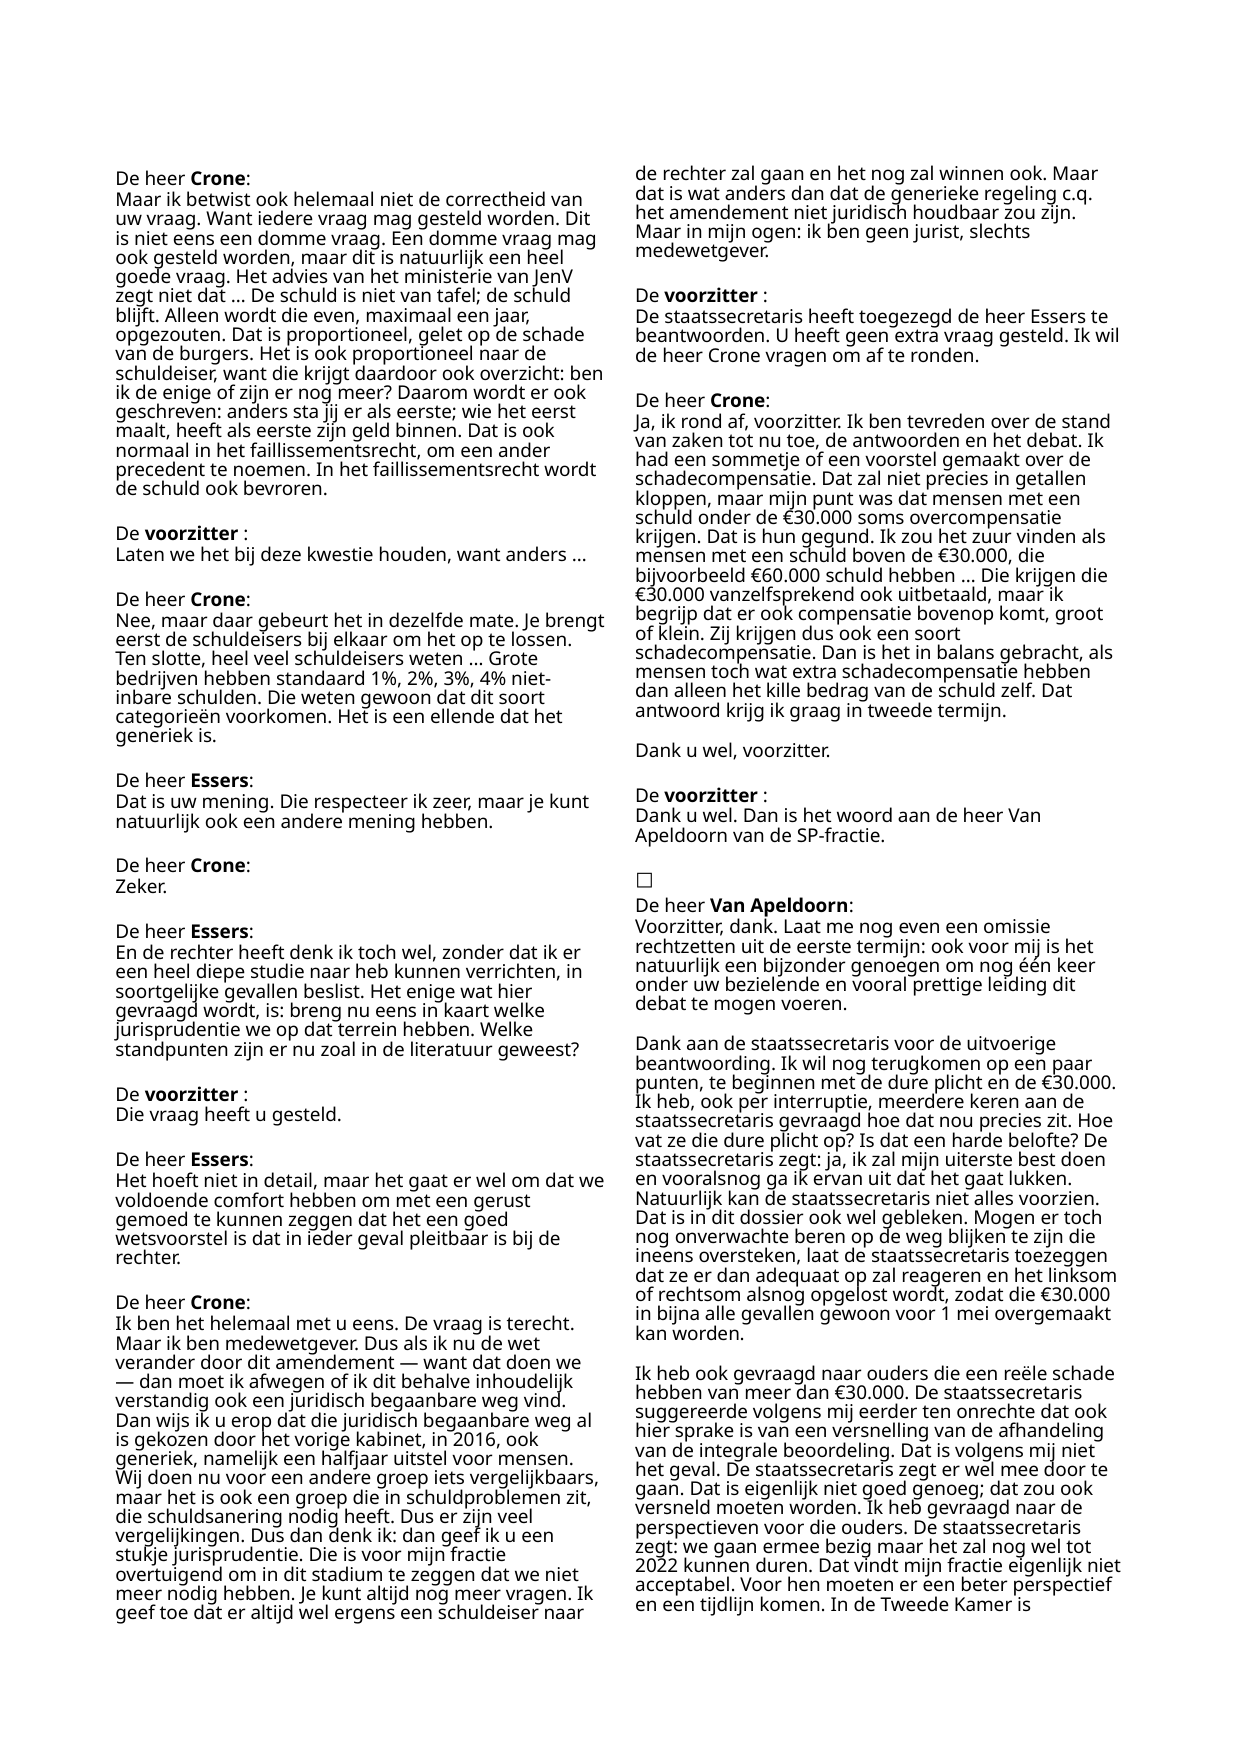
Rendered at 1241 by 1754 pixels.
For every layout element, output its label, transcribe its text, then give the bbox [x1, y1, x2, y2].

text En de rechter heeft denk ik toch wel, zonder dat ik er een heel diepe studie naar heb kunnen verrichten, in soortgelijke gevallen beslist. Het enige wat hier gevraagd wordt, is: breng nu eens in kaart welke jurisprudentie we op dat terrein hebben. Welke standpunten zijn er nu zoal in de literatuur geweest? [115, 944, 605, 1060]
text De heer Crone: [115, 1289, 605, 1315]
text De heer Essers: [115, 768, 605, 793]
text De voorzitter : [115, 1081, 605, 1106]
text De heer Crone: [635, 387, 1125, 413]
text Die vraag heeft u gesteld. [115, 1106, 605, 1126]
text Het hoeft niet in detail, maar het gaat er wel om dat we voldoende comfort hebben om met een gerust gemoed te kunnen zeggen dat het een goed wetsvoorstel is dat in ieder geval pleitbaar is bij de rechter. [115, 1172, 605, 1269]
text De heer Crone: [115, 586, 605, 612]
text Dank u wel. Dan is het woord aan de heer Van Apeldoorn van de SP-fractie. [635, 807, 1125, 846]
text De voorzitter : [115, 520, 605, 546]
text De heer Essers: [115, 918, 605, 944]
text De heer Essers: [115, 1147, 605, 1172]
text Dank aan de staatssecretaris voor de uitvoerige beantwoording. Ik wil nog terugkomen op een paar punten, te beginnen met de dure plicht en de €30.000. Ik heb, ook per interruptie, meerdere keren aan de staatssecretaris gevraagd hoe dat nou precies zit. Hoe vat ze die dure plicht op? Is dat een harde belofte? De staatssecretaris zegt: ja, ik zal mijn uiterste best doen en vooralsnog ga ik ervan uit dat het gaat lukken. Natuurlijk kan de staatssecretaris niet alles voorzien. Dat is in dit dossier ook wel gebleken. Mogen er toch nog onverwachte beren op de weg blijken te zijn die ineens oversteken, laat de staatssecretaris toezeggen dat ze er dan adequaat op zal reageren en het linksom of rechtsom alsnog opgelost wordt, zodat die €30.000 in bijna alle gevallen gewoon voor 1 mei overgemaakt kan worden. [635, 1035, 1125, 1344]
text Ik heb ook gevraagd naar ouders die een reële schade hebben van meer dan €30.000. De staatssecretaris suggereerde volgens mij eerder ten onrechte dat ook hier sprake is van een versnelling van de afhandeling van de integrale beoordeling. Dat is volgens mij niet het geval. De staatssecretaris zegt er wel mee door te gaan. Dat is eigenlijk niet goed genoeg; dat zou ook versneld moeten worden. Ik heb gevraagd naar de perspectieven voor die ouders. De staatssecretaris zegt: we gaan ermee bezig maar het zal nog wel tot 2022 kunnen duren. Dat vindt mijn fractie eigenlijk niet acceptabel. Voor hen moeten er een beter perspectief en een tijdlijn komen. In de Tweede Kamer is [635, 1364, 1125, 1615]
text De staatssecretaris heeft toegezegd de heer Essers te beantwoorden. U heeft geen extra vraag gesteld. Ik wil de heer Crone vragen om af te ronden. [635, 308, 1125, 366]
text de rechter zal gaan en het nog zal winnen ook. Maar dat is wat anders dan dat de generieke regeling c.q. het amendement niet juridisch houdbaar zou zijn. Maar in mijn ogen: ik ben geen jurist, slechts medewetgever. [635, 165, 1125, 262]
text Voorzitter, dank. Laat me nog even een omissie rechtzetten uit de eerste termijn: ook voor mij is het natuurlijk een bijzonder genoegen om nog één keer onder uw bezielende en vooral prettige leiding dit debat te mogen voeren. [635, 918, 1125, 1015]
text Dank u wel, voorzitter. [635, 742, 1125, 761]
text Nee, maar daar gebeurt het in dezelfde mate. Je brengt eerst de schuldeisers bij elkaar om het op te lossen. Ten slotte, heel veel schuldeisers weten … Grote bedrijven hebben standaard 1%, 2%, 3%, 4% niet-inbare schulden. Die weten gewoon dat dit soort categorieën voorkomen. Het is een ellende dat het generiek is. [115, 612, 605, 747]
text De voorzitter : [635, 282, 1125, 308]
text De heer Crone: [115, 165, 605, 191]
text Zeker. [115, 878, 605, 898]
text ⬜ [635, 867, 1125, 893]
text Ik ben het helemaal met u eens. De vraag is terecht. Maar ik ben medewetgever. Dus als ik nu de wet verander door dit amendement — want dat doen we — dan moet ik afwegen of ik dit behalve inhoudelijk verstandig ook een juridisch begaanbare weg vind. Dan wijs ik u erop dat die juridisch begaanbare weg al is gekozen door het vorige kabinet, in 2016, ook generiek, namelijk een halfjaar uitstel voor mensen. Wij doen nu voor een andere groep iets vergelijkbaars, maar het is ook een groep die in schuldproblemen zit, die schuldsanering nodig heeft. Dus er zijn veel vergelijkingen. Dus dan denk ik: dan geef ik u een stukje jurisprudentie. Die is voor mijn fractie overtuigend om in dit stadium te zeggen dat we niet meer nodig hebben. Je kunt altijd nog meer vragen. Ik geef toe dat er altijd wel ergens een schuldeiser naar [115, 1315, 605, 1623]
text Dat is uw mening. Die respecteer ik zeer, maar je kunt natuurlijk ook een andere mening hebben. [115, 793, 605, 832]
text Ja, ik rond af, voorzitter. Ik ben tevreden over de stand van zaken tot nu toe, de antwoorden en het debat. Ik had een sommetje of een voorstel gemaakt over de schadecompensatie. Dat zal niet precies in getallen kloppen, maar mijn punt was dat mensen met een schuld onder de €30.000 soms overcompensatie krijgen. Dat is hun gegund. Ik zou het zuur vinden als mensen met een schuld boven de €30.000, die bijvoorbeeld €60.000 schuld hebben … Die krijgen die €30.000 vanzelfsprekend ook uitbetaald, maar ik begrijp dat er ook compensatie bovenop komt, groot of klein. Zij krijgen dus ook een soort schadecompensatie. Dan is het in balans gebracht, als mensen toch wat extra schadecompensatie hebben dan alleen het kille bedrag van de schuld zelf. Dat antwoord krijg ik graag in tweede termijn. [635, 413, 1125, 721]
text De voorzitter : [635, 782, 1125, 807]
text Maar ik betwist ook helemaal niet de correctheid van uw vraag. Want iedere vraag mag gesteld worden. Dit is niet eens een domme vraag. Een domme vraag mag ook gesteld worden, maar dit is natuurlijk een heel goede vraag. Het advies van het ministerie van JenV zegt niet dat … De schuld is niet van tafel; de schuld blijft. Alleen wordt die even, maximaal een jaar, opgezouten. Dat is proportioneel, gelet op de schade van de burgers. Het is ook proportioneel naar de schuldeiser, want die krijgt daardoor ook overzicht: ben ik de enige of zijn er nog meer? Daarom wordt er ook geschreven: anders sta jij er als eerste; wie het eerst maalt, heeft als eerste zijn geld binnen. Dat is ook normaal in het faillissementsrecht, om een ander precedent te noemen. In het faillissementsrecht wordt de schuld ook bevroren. [115, 191, 605, 499]
text De heer Crone: [115, 853, 605, 878]
text Laten we het bij deze kwestie houden, want anders … [115, 546, 605, 565]
text De heer Van Apeldoorn: [635, 893, 1125, 918]
